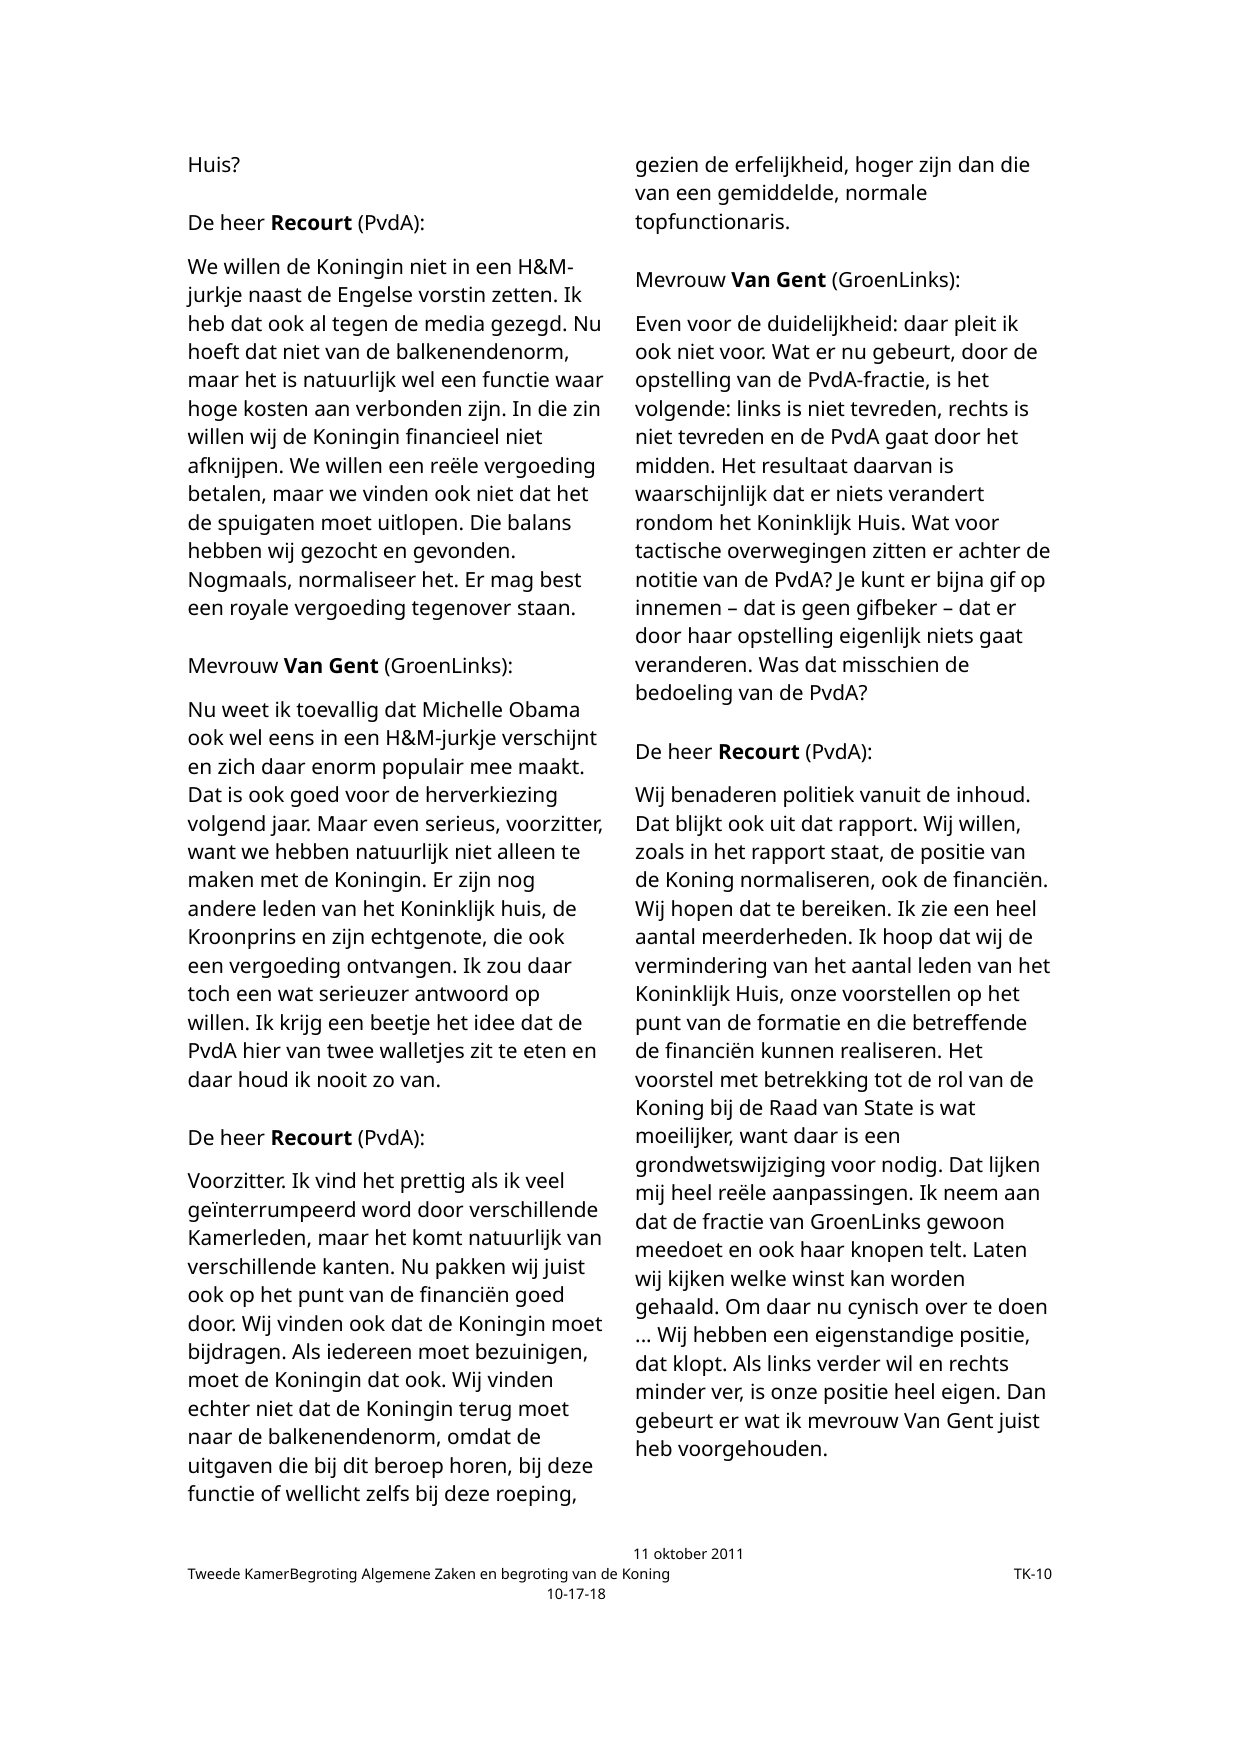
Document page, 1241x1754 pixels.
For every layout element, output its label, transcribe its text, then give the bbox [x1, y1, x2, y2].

text De heer Recourt (PvdA): [635, 737, 1053, 765]
text We willen de Koningin niet in een H&M-jurkje naast de Engelse vorstin zetten. Ik heb dat ook al tegen de media gezegd. Nu hoeft dat niet van de balkenendenorm, maar het is natuurlijk wel een functie waar hoge kosten aan verbonden zijn. In die zin willen wij de Koningin financieel niet afknijpen. We willen een reële vergoeding betalen, maar we vinden ook niet dat het de spuigaten moet uitlopen. Die balans hebben wij gezocht en gevonden. Nogmaals, normaliseer het. Er mag best een royale vergoeding tegenover staan. [187, 252, 605, 622]
text Mevrouw Van Gent (GroenLinks): [187, 652, 605, 680]
text Even voor de duidelijkheid: daar pleit ik ook niet voor. Wat er nu gebeurt, door de opstelling van de PvdA-fractie, is het volgende: links is niet tevreden, rechts is niet tevreden en de PvdA gaat door het midden. Het resultaat daarvan is waarschijnlijk dat er niets verandert rondom het Koninklijk Huis. Wat voor tactische overwegingen zitten er achter de notitie van de PvdA? Je kunt er bijna gif op innemen – dat is geen gifbeker – dat er door haar opstelling eigenlijk niets gaat veranderen. Was dat misschien de bedoeling van de PvdA? [635, 309, 1053, 707]
text Voorzitter. Ik vind het prettig als ik veel geïnterrumpeerd word door verschillende Kamerleden, maar het komt natuurlijk van verschillende kanten. Nu pakken wij juist ook op het punt van de financiën goed door. Wij vinden ook dat de Koningin moet bijdragen. Als iedereen moet bezuinigen, moet de Koningin dat ook. Wij vinden echter niet dat de Koningin terug moet naar de balkenendenorm, omdat de uitgaven die bij dit beroep horen, bij deze functie of wellicht zelfs bij deze roeping, [187, 1167, 605, 1508]
text Huis? [187, 150, 605, 178]
text Mevrouw Van Gent (GroenLinks): [635, 265, 1053, 294]
text Nu weet ik toevallig dat Michelle Obama ook wel eens in een H&M-jurkje verschijnt en zich daar enorm populair mee maakt. Dat is ook goed voor de herverkiezing volgend jaar. Maar even serieus, voorzitter, want we hebben natuurlijk niet alleen te maken met de Koningin. Er zijn nog andere leden van het Koninklijk huis, de Kroonprins en zijn echtgenote, die ook een vergoeding ontvangen. Ik zou daar toch een wat serieuzer antwoord op willen. Ik krijg een beetje het idee dat de PvdA hier van twee walletjes zit te eten en daar houd ik nooit zo van. [187, 695, 605, 1093]
text gezien de erfelijkheid, hoger zijn dan die van een gemiddelde, normale topfunctionaris. [635, 150, 1053, 235]
text De heer Recourt (PvdA): [187, 1123, 605, 1152]
text De heer Recourt (PvdA): [187, 208, 605, 237]
text Wij benaderen politiek vanuit de inhoud. Dat blijkt ook uit dat rapport. Wij willen, zoals in het rapport staat, de positie van de Koning normaliseren, ook de financiën. Wij hopen dat te bereiken. Ik zie een heel aantal meerderheden. Ik hoop dat wij de vermindering van het aantal leden van het Koninklijk Huis, onze voorstellen op het punt van de formatie en die betreffende de financiën kunnen realiseren. Het voorstel met betrekking tot de rol van de Koning bij de Raad van State is wat moeilijker, want daar is een grondwetswijziging voor nodig. Dat lijken mij heel reële aanpassingen. Ik neem aan dat de fractie van GroenLinks gewoon meedoet en ook haar knopen telt. Laten wij kijken welke winst kan worden gehaald. Om daar nu cynisch over te doen ... Wij hebben een eigenstandige positie, dat klopt. Als links verder wil en rechts minder ver, is onze positie heel eigen. Dan gebeurt er wat ik mevrouw Van Gent juist heb voorgehouden. [635, 780, 1053, 1463]
